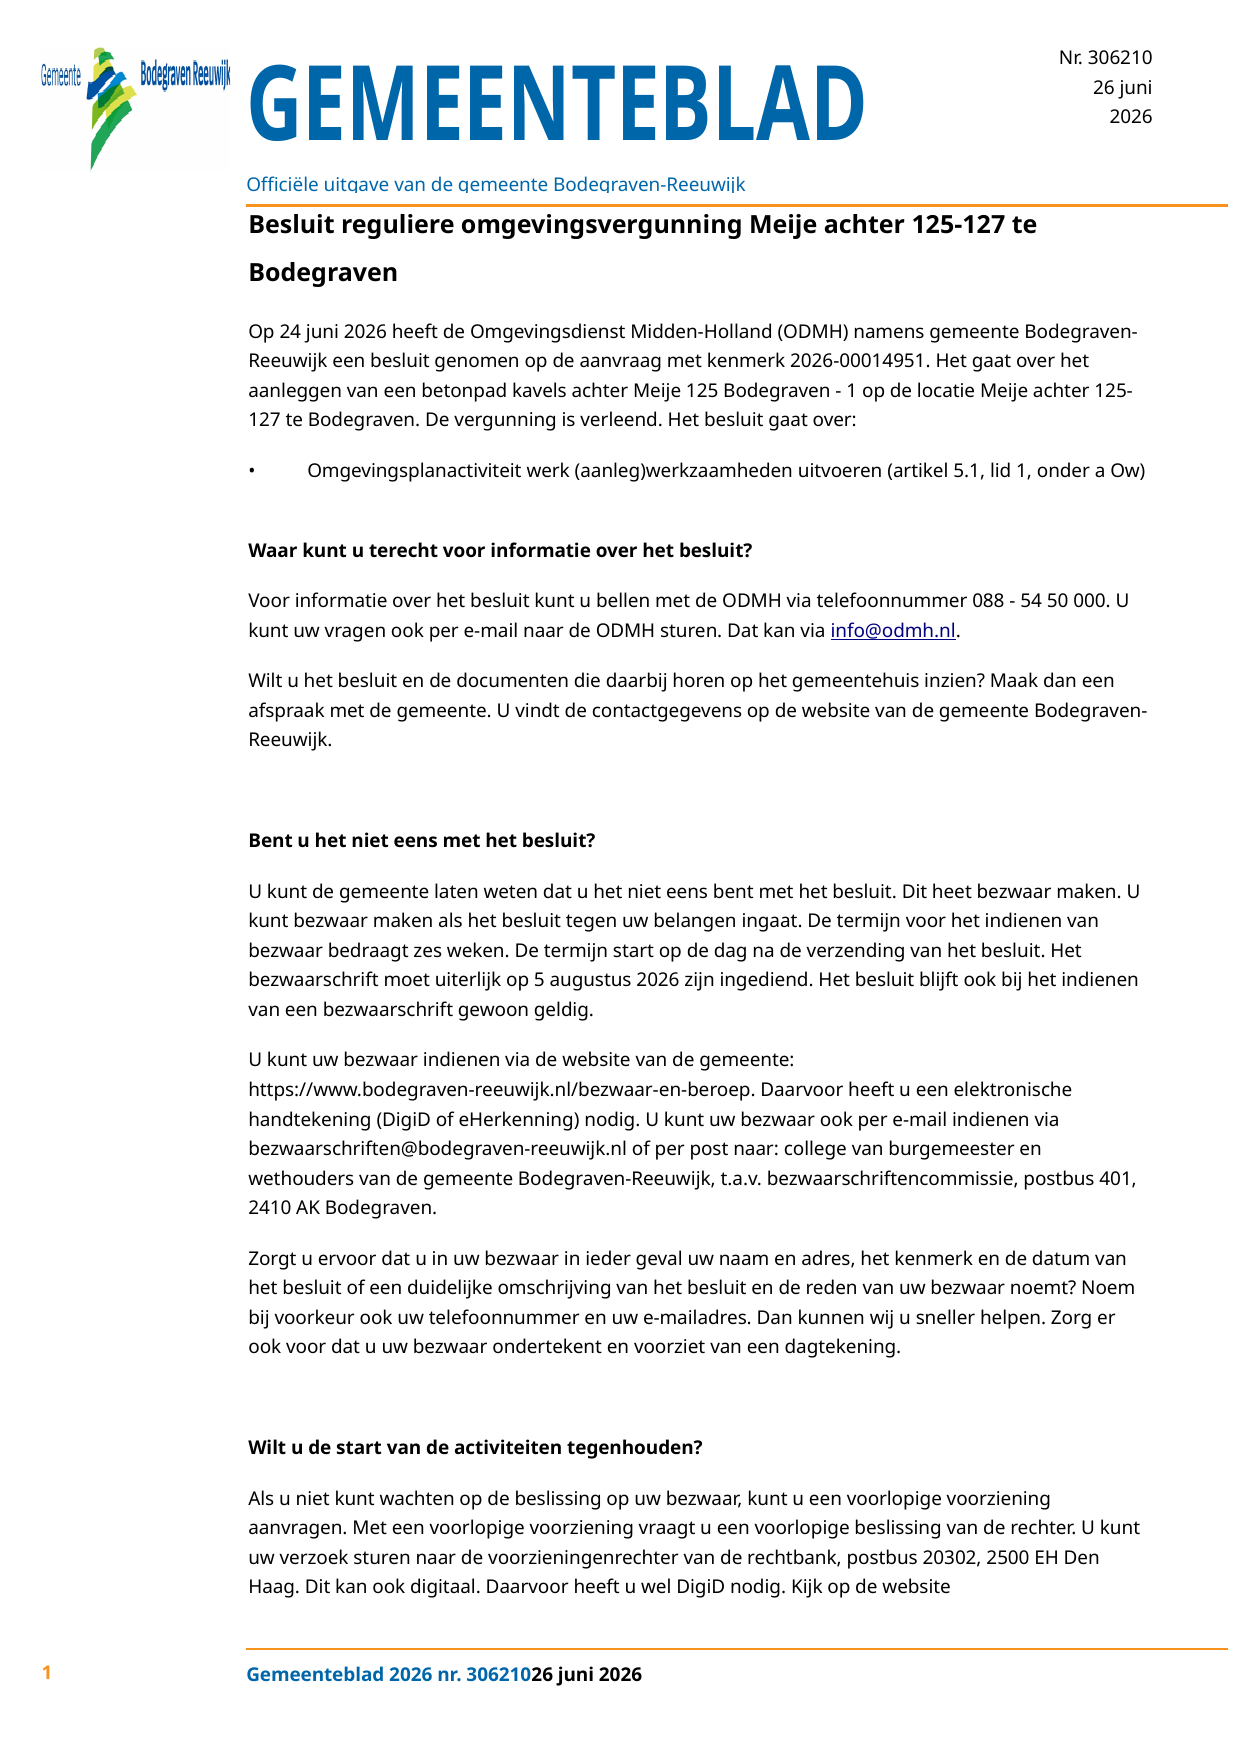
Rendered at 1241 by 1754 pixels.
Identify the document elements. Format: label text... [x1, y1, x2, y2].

text Zorgt u ervoor dat u in uw bezwaar in ieder geval uw naam en adres, het kenmerk en de datum van het besluit of een duidelijke omschrijving van het besluit en de reden van uw bezwaar noemt? Noem bij voorkeur ook uw telefoonnummer en uw e-mailadres. Dan kunnen wij u sneller helpen. Zorg er ook voor dat u uw bezwaar ondertekent en voorziet van een dagtekening. [248, 1245, 1152, 1359]
text Als u niet kunt wachten op de beslissing op uw bezwaar, kunt u een voorlopige voorziening aanvragen. Met een voorlopige voorziening vraagt u een voorlopige beslissing van de rechter. U kunt uw verzoek sturen naar de voorzieningenrechter van de rechtbank, postbus 20302, 2500 EH Den Haag. Dit kan ook digitaal. Daarvoor heeft u wel DigiD nodig. Kijk op de website [248, 1485, 1152, 1599]
text Besluit reguliere omgevingsvergunning Meije achter 125-127 te Bodegraven [248, 207, 1152, 288]
text Waar kunt u terecht voor informatie over het besluit? [248, 537, 1152, 563]
text U kunt de gemeente laten weten dat u het niet eens bent met het besluit. Dit heet bezwaar maken. U kunt bezwaar maken als het besluit tegen uw belangen ingaat. De termijn voor het indienen van bezwaar bedraagt zes weken. De termijn start op de dag na de verzending van het besluit. Het bezwaarschrift moet uiterlijk op 5 augustus 2026 zijn ingediend. Het besluit blijft ook bij het indienen van een bezwaarschrift gewoon geldig. [248, 878, 1152, 1022]
text Wilt u de start van de activiteiten tegenhouden? [248, 1434, 1152, 1460]
text Bent u het niet eens met het besluit? [248, 827, 1152, 853]
text Op 24 juni 2026 heeft de Omgevingsdienst Midden-Holland (ODMH) namens gemeente Bodegraven-Reeuwijk een besluit genomen op de aanvraag met kenmerk 2026-00014951. Het gaat over het aanleggen van een betonpad kavels achter Meije 125 Bodegraven - 1 op de locatie Meije achter 125-127 te Bodegraven. De vergunning is verleend. Het besluit gaat over: [248, 318, 1152, 432]
list Omgevingsplanactiviteit werk (aanleg)werkzaamheden uitvoeren (artikel 5.1, lid 1, onder a Ow) [248, 457, 1152, 483]
text Voor informatie over het besluit kunt u bellen met de ODMH via telefoonnummer 088 - 54 50 000. U kunt uw vragen ook per e-mail naar de ODMH sturen. Dat kan via info@odmh.nl. [248, 587, 1152, 643]
text Wilt u het besluit en de documenten die daarbij horen op het gemeentehuis inzien? Maak dan een afspraak met de gemeente. U vindt de contactgegevens op de website van de gemeente Bodegraven-Reeuwijk. [248, 667, 1152, 752]
picture [41, 47, 231, 172]
text U kunt uw bezwaar indienen via de website van de gemeente: https://www.bodegraven-reeuwijk.nl/bezwaar-en-beroep. Daarvoor heeft u een elektronische handtekening (DigiD of eHerkenning) nodig. U kunt uw bezwaar ook per e-mail indienen via bezwaarschriften@bodegraven-reeuwijk.nl of per post naar: college van burgemeester en wethouders van de gemeente Bodegraven-Reeuwijk, t.a.v. bezwaarschriftencommissie, postbus 401, 2410 AK Bodegraven. [248, 1047, 1152, 1220]
